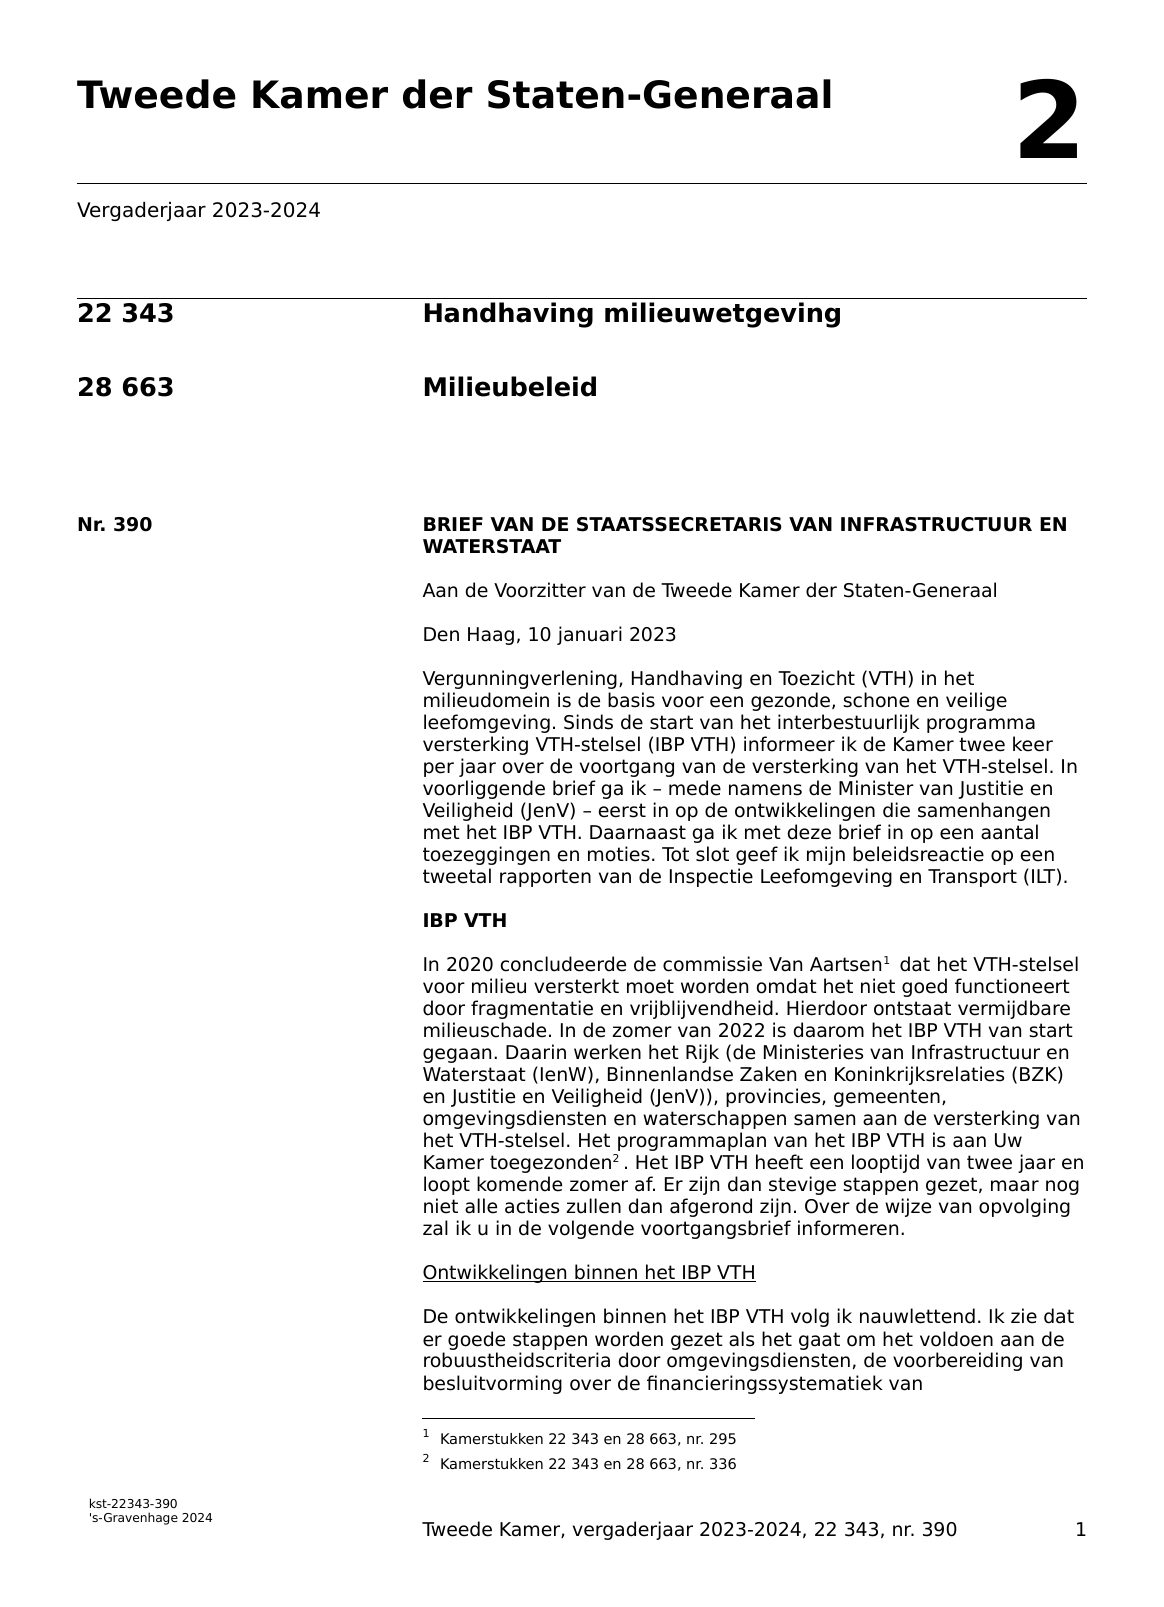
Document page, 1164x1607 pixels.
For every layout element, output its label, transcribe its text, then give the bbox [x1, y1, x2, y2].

subtitle IBP VTH [422, 910, 1087, 932]
text Aan de Voorzitter van de Tweede Kamer der Staten-Generaal [422, 580, 1087, 602]
text Kamerstukken 22 343 en 28 663, nr. 295 [422, 1427, 1087, 1449]
table_cell Vergaderjaar 2023-2024 [77, 184, 1087, 298]
subtitle 22 343 Handhaving milieuwetgeving [77, 299, 1087, 329]
text Kamerstukken 22 343 en 28 663, nr. 336 [422, 1452, 1087, 1474]
text In 2020 concludeerde de commissie Van Aartsen dat het VTH-stelsel voor milieu versterkt moet worden omdat het niet goed functioneert door fragmentatie en vrijblijvendheid. Hierdoor ontstaat vermijdbare milieuschade. In de zomer van 2022 is daarom het IBP VTH van start gegaan. Daarin werken het Rijk (de Ministeries van Infrastructuur en Waterstaat (IenW), Binnenlandse Zaken en Koninkrijksrelaties (BZK) en Justitie en Veiligheid (JenV)), provincies, gemeenten, omgevingsdiensten en waterschappen samen aan de versterking van het VTH-stelsel. Het programmaplan van het IBP VTH is aan Uw Kamer toegezonden. Het IBP VTH heeft een looptijd van twee jaar en loopt komende zomer af. Er zijn dan stevige stappen gezet, maar nog niet alle acties zullen dan afgerond zijn. Over de wijze van opvolging zal ik u in de volgende voortgangsbrief informeren. [422, 954, 1087, 1240]
text Vergunningverlening, Handhaving en Toezicht (VTH) in het milieudomein is de basis voor een gezonde, schone en veilige leefomgeving. Sinds de start van het interbestuurlijk programma versterking VTH-stelsel (IBP VTH) informeer ik de Kamer twee keer per jaar over de voortgang van de versterking van het VTH-stelsel. In voorliggende brief ga ik – mede namens de Minister van Justitie en Veiligheid (JenV) – eerst in op de ontwikkelingen die samenhangen met het IBP VTH. Daarnaast ga ik met deze brief in op een aantal toezeggingen en moties. Tot slot geef ik mijn beleidsreactie op een tweetal rapporten van de Inspectie Leefomgeving en Transport (ILT). [422, 668, 1087, 888]
text kst-22343-390 [88, 1497, 323, 1511]
subtitle 28 663 Milieubeleid [77, 373, 1087, 403]
table_header Tweede Kamer der Staten-Generaal [77, 59, 886, 183]
text 's-Gravenhage 2024 [88, 1511, 323, 1525]
subtitle Ontwikkelingen binnen het IBP VTH [422, 1262, 1087, 1284]
text De ontwikkelingen binnen het IBP VTH volg ik nauwlettend. Ik zie dat er goede stappen worden gezet als het gaat om het voldoen aan de robuustheidscriteria door omgevingsdiensten, de voorbereiding van besluitvorming over de financieringssystematiek van [422, 1306, 1087, 1394]
subtitle Nr. 390 BRIEF VAN DE STAATSSECRETARIS VAN INFRASTRUCTUUR EN WATERSTAAT [77, 514, 1087, 558]
table_header 2 [886, 59, 1087, 183]
text Den Haag, 10 januari 2023 [422, 624, 1087, 646]
